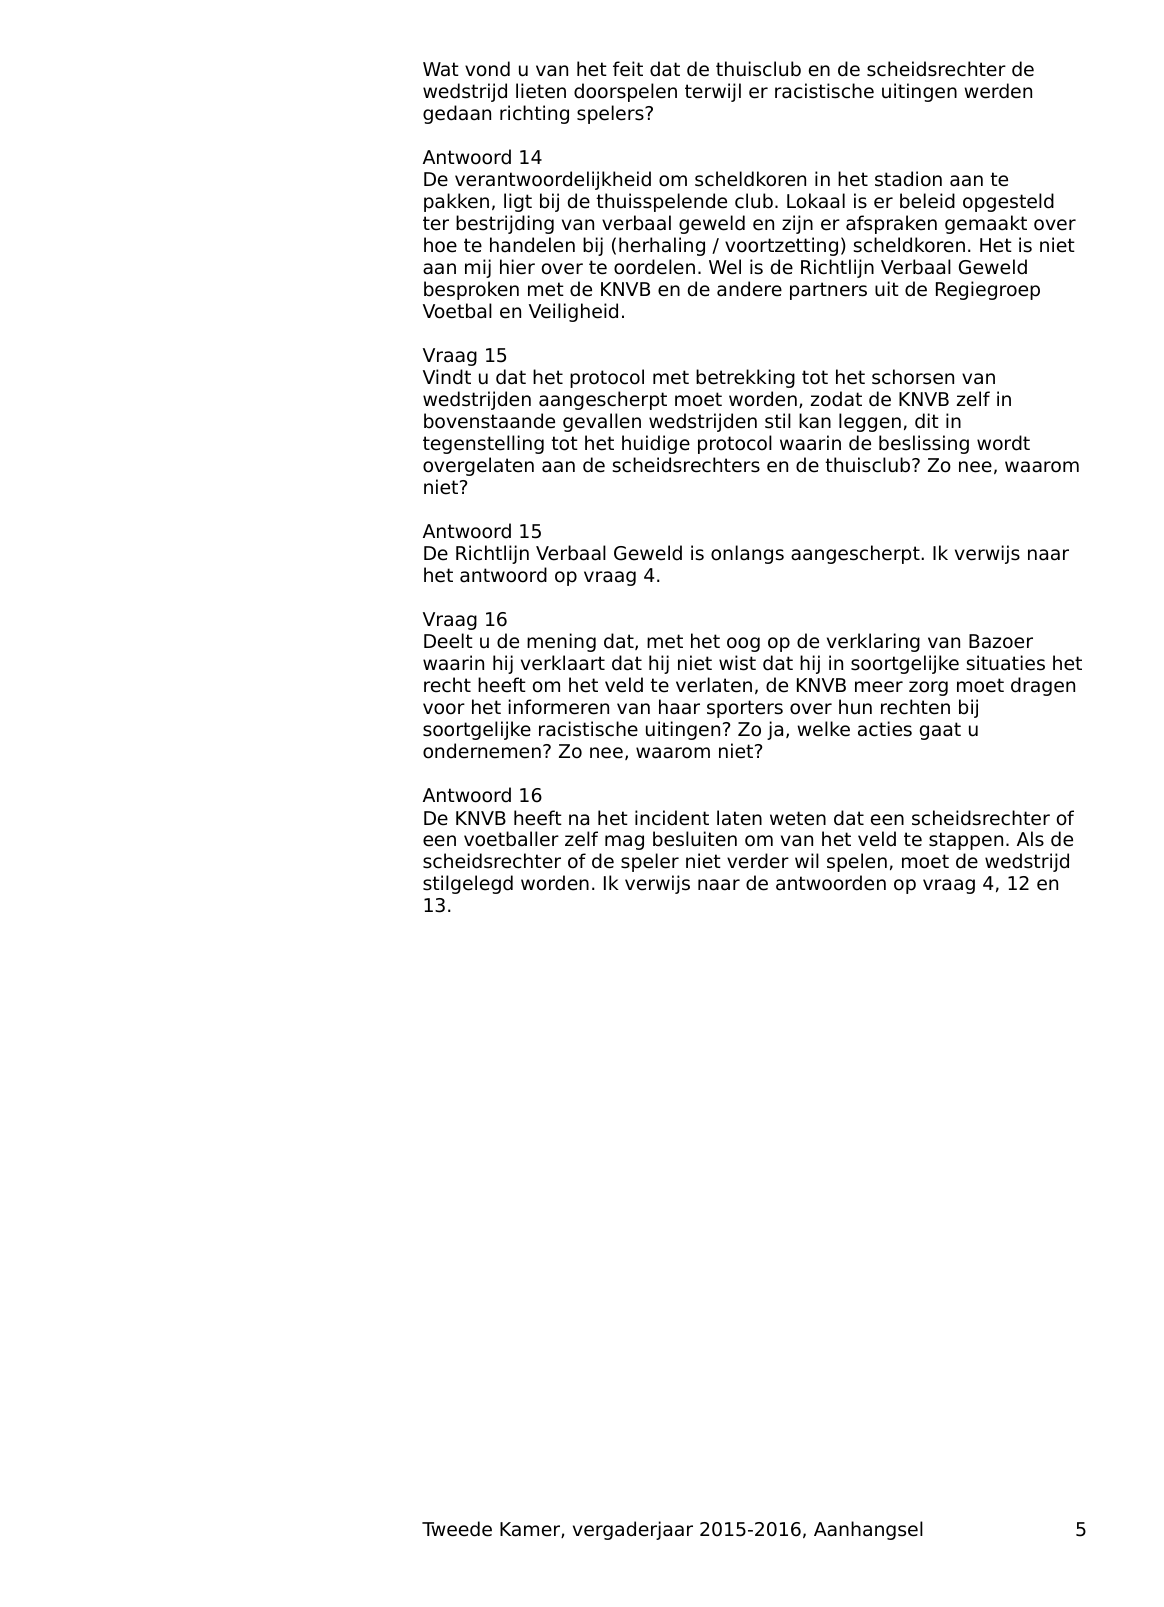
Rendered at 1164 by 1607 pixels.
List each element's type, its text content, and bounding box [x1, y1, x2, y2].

text Vraag 16 [422, 609, 1087, 631]
text De verantwoordelijkheid om scheldkoren in het stadion aan te pakken, ligt bij de thuisspelende club. Lokaal is er beleid opgesteld ter bestrijding van verbaal geweld en zijn er afspraken gemaakt over hoe te handelen bij (herhaling / voortzetting) scheldkoren. Het is niet aan mij hier over te oordelen. Wel is de Richtlijn Verbaal Geweld besproken met de KNVB en de andere partners uit de Regiegroep Voetbal en Veiligheid. [422, 169, 1087, 323]
text Antwoord 15 [422, 521, 1087, 543]
text Deelt u de mening dat, met het oog op de verklaring van Bazoer waarin hij verklaart dat hij niet wist dat hij in soortgelijke situaties het recht heeft om het veld te verlaten, de KNVB meer zorg moet dragen voor het informeren van haar sporters over hun rechten bij soortgelijke racistische uitingen? Zo ja, welke acties gaat u ondernemen? Zo nee, waarom niet? [422, 631, 1087, 763]
text Vraag 15 [422, 345, 1087, 367]
text De Richtlijn Verbaal Geweld is onlangs aangescherpt. Ik verwijs naar het antwoord op vraag 4. [422, 543, 1087, 587]
text Antwoord 16 [422, 785, 1087, 807]
text Vindt u dat het protocol met betrekking tot het schorsen van wedstrijden aangescherpt moet worden, zodat de KNVB zelf in bovenstaande gevallen wedstrijden stil kan leggen, dit in tegenstelling tot het huidige protocol waarin de beslissing wordt overgelaten aan de scheidsrechters en de thuisclub? Zo nee, waarom niet? [422, 367, 1087, 499]
text Wat vond u van het feit dat de thuisclub en de scheidsrechter de wedstrijd lieten doorspelen terwijl er racistische uitingen werden gedaan richting spelers? [422, 59, 1087, 125]
text Antwoord 14 [422, 147, 1087, 169]
text De KNVB heeft na het incident laten weten dat een scheidsrechter of een voetballer zelf mag besluiten om van het veld te stappen. Als de scheidsrechter of de speler niet verder wil spelen, moet de wedstrijd stilgelegd worden. Ik verwijs naar de antwoorden op vraag 4, 12 en 13. [422, 807, 1087, 917]
